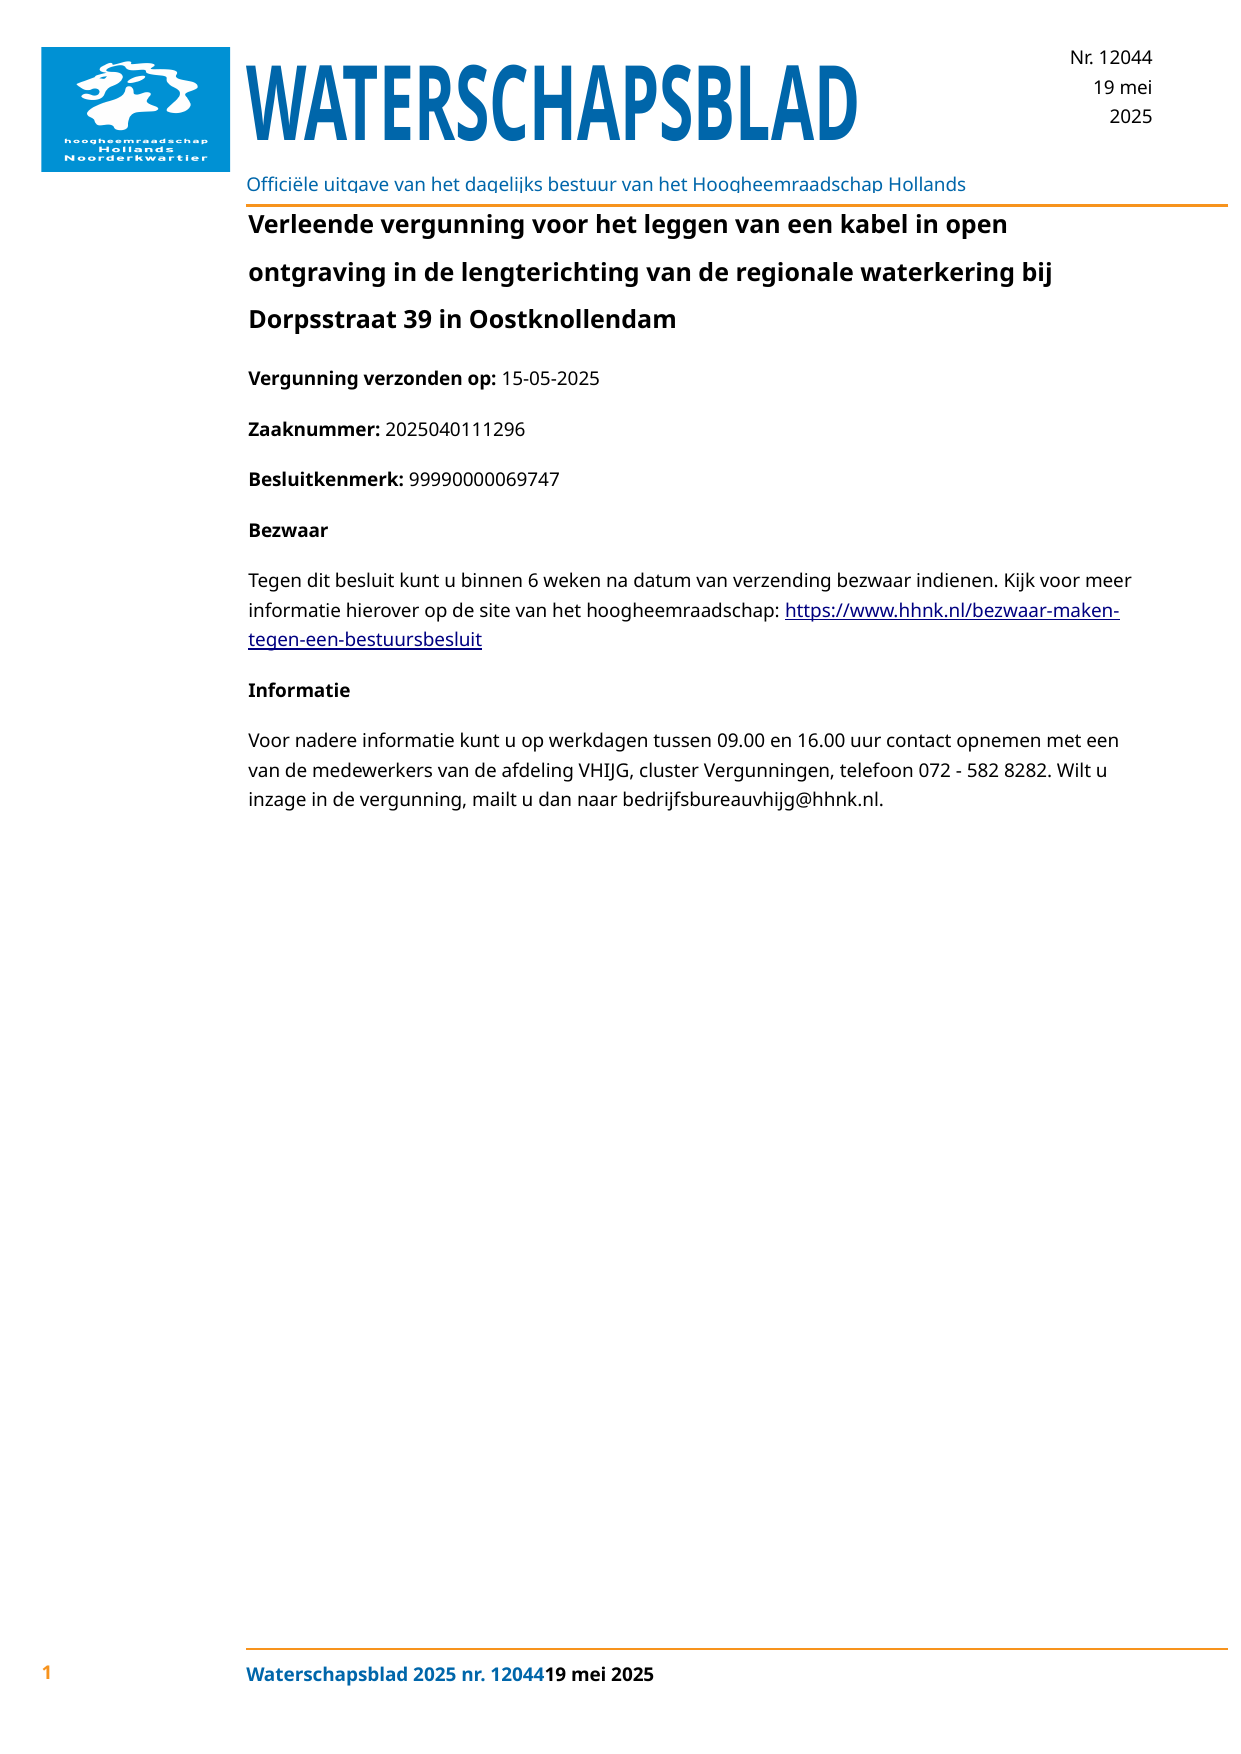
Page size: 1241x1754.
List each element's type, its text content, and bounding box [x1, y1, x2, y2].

picture [78, 64, 122, 99]
picture [88, 87, 157, 130]
text Voor nadere informatie kunt u op werkdagen tussen 09.00 en 16.00 uur contact opnemen met een van de medewerkers van de afdeling VHIJG, cluster Vergunningen, telefoon 072 - 582 8282. Wilt u inzage in de vergunning, mailt u dan naar bedrijfsbureauvhijg@hhnk.nl. [248, 727, 1152, 812]
text Informatie [248, 677, 1152, 702]
text Vergunning verzonden op: 15-05-2025 [248, 366, 1152, 391]
picture [129, 76, 144, 82]
text Besluitkenmerk: 99990000069747 [248, 466, 1152, 492]
picture [118, 62, 197, 112]
text Bezwaar [248, 517, 1152, 542]
text Verleende vergunning voor het leggen van een kabel in open ontgraving in de lengterichting van de regionale waterkering bij Dorpsstraat 39 in Oostknollendam [248, 207, 1152, 336]
text Zaaknummer: 2025040111296 [248, 416, 1152, 442]
text Tegen dit besluit kunt u binnen 6 weken na datum van verzending bezwaar indienen. Kijk voor meer informatie hierover op de site van het hoogheemraadschap: https://www.hhnk.nl/bezwaar-maken-tegen-een-bestuursbesluit [248, 567, 1152, 652]
